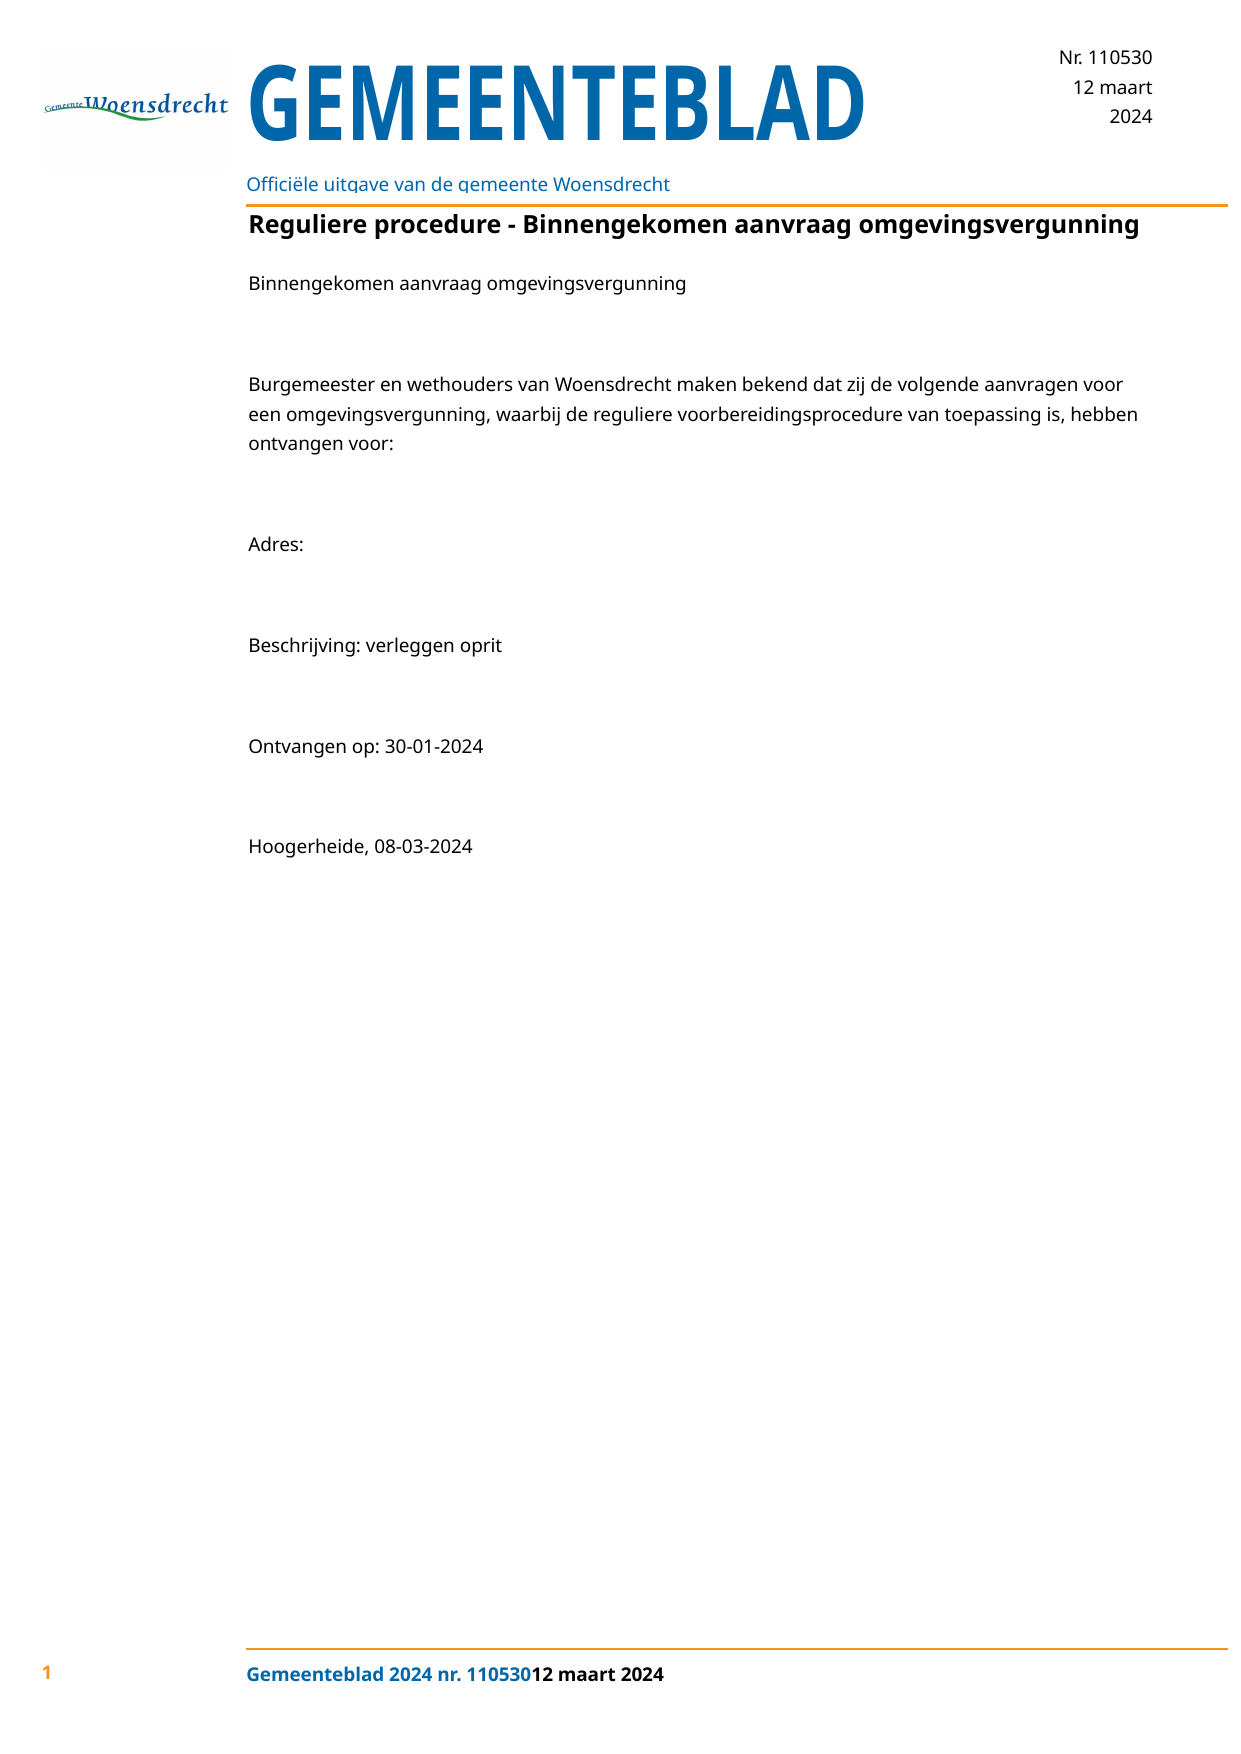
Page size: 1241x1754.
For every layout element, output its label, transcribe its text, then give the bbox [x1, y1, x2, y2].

text Burgemeester en wethouders van Woensdrecht maken bekend dat zij de volgende aanvragen voor een omgevingsvergunning, waarbij de reguliere voorbereidingsprocedure van toepassing is, hebben ontvangen voor: [248, 371, 1152, 456]
picture [41, 47, 231, 172]
text Binnengekomen aanvraag omgevingsvergunning [248, 270, 1152, 296]
text Ontvangen op: 30-01-2024 [248, 733, 1152, 758]
text Hoogerheide, 08-03-2024 [248, 834, 1152, 859]
text Reguliere procedure - Binnengekomen aanvraag omgevingsvergunning [248, 207, 1152, 241]
text Adres: [248, 531, 1152, 557]
text Beschrijving: verleggen oprit [248, 632, 1152, 658]
